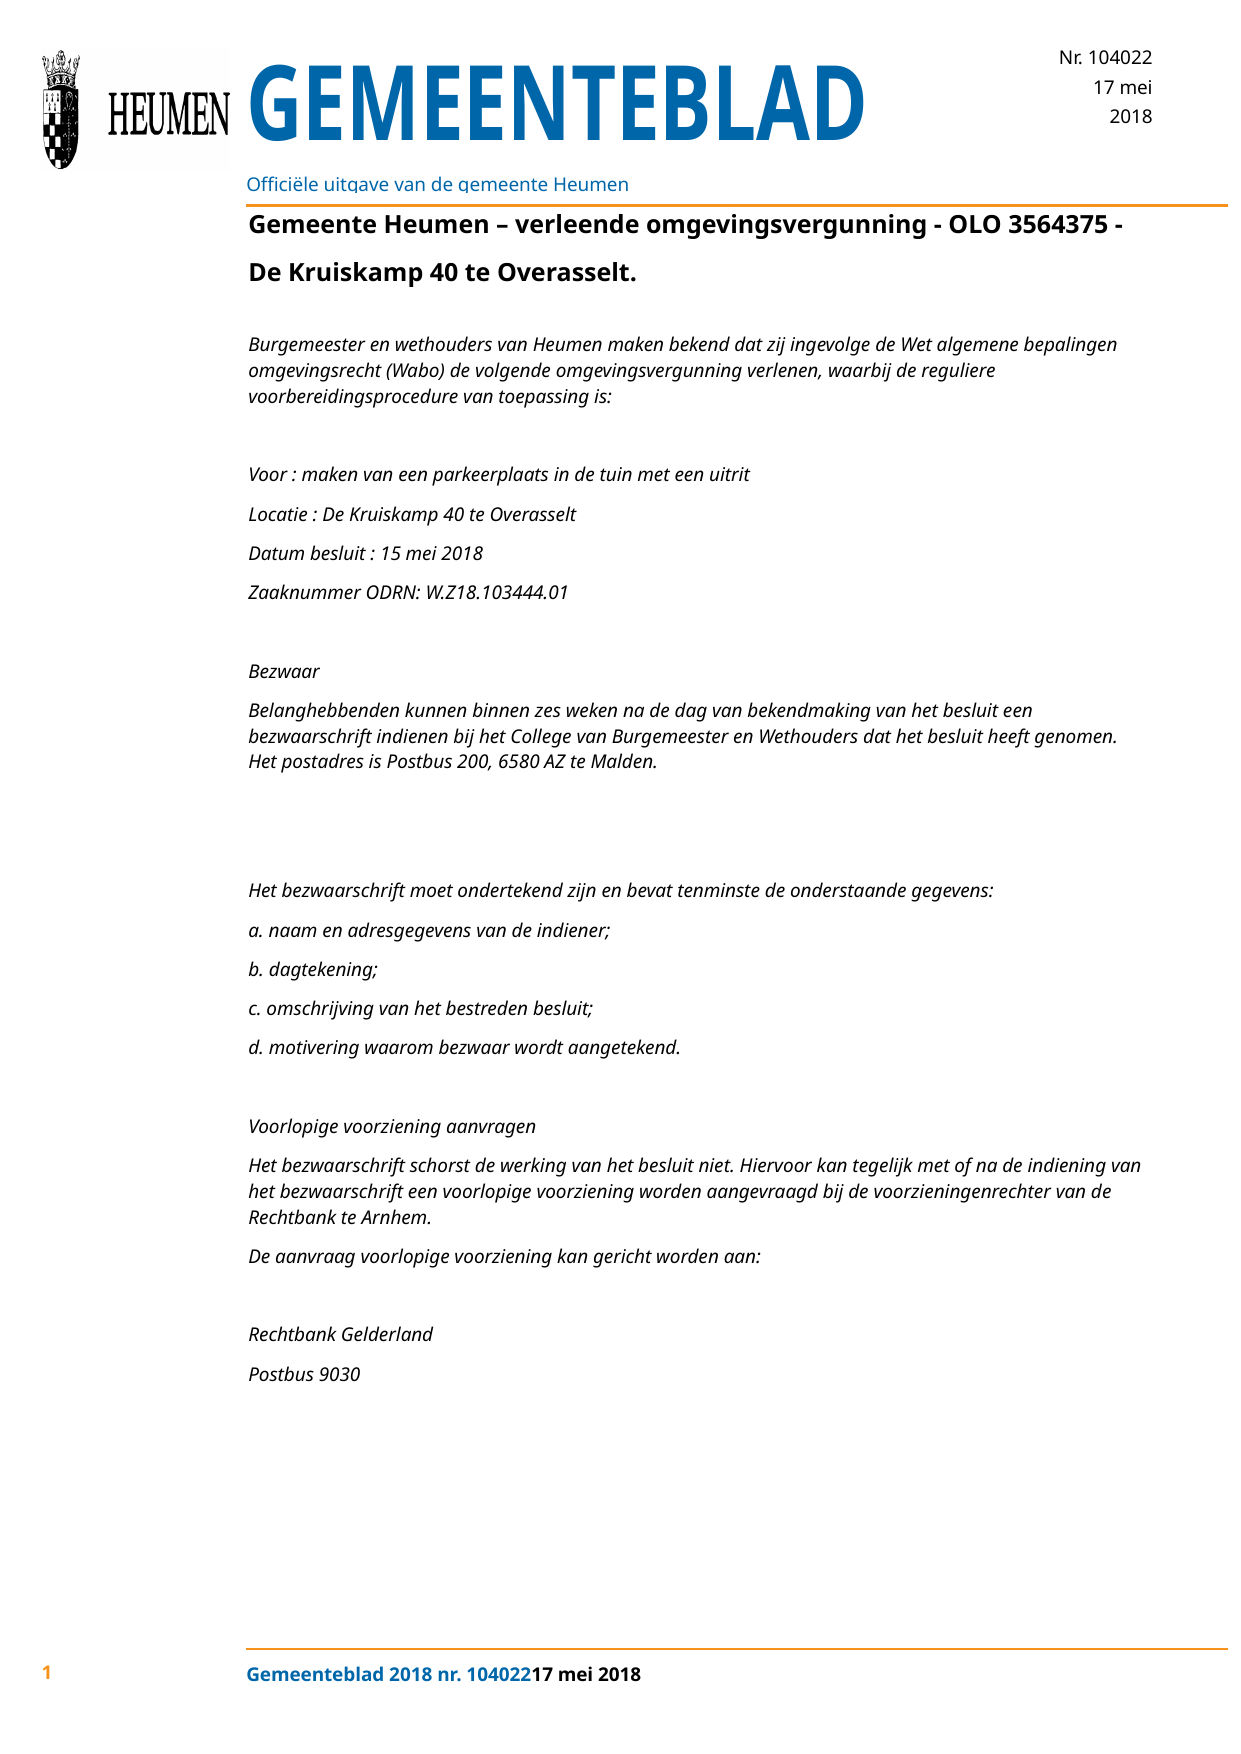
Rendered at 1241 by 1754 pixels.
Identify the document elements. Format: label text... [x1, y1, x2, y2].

text a. naam en adresgegevens van de indiener; [248, 917, 1152, 942]
text Burgemeester en wethouders van Heumen maken bekend dat zij ingevolge de Wet algemene bepalingen omgevingsrecht (Wabo) de volgende omgevingsvergunning verlenen, waarbij de reguliere voorbereidingsprocedure van toepassing is: [248, 331, 1152, 409]
text Locatie : De Kruiskamp 40 te Overasselt [248, 501, 1152, 526]
text b. dagtekening; [248, 956, 1152, 982]
text Bezwaar [248, 658, 1152, 683]
text Voorlopige voorziening aanvragen [248, 1113, 1152, 1139]
text Postbus 9030 [248, 1361, 1152, 1387]
text Het bezwaarschrift moet ondertekend zijn en bevat tenminste de onderstaande gegevens: [248, 877, 1152, 903]
picture [41, 47, 231, 172]
text c. omschrijving van het bestreden besluit; [248, 995, 1152, 1021]
text Datum besluit : 15 mei 2018 [248, 540, 1152, 566]
text Zaaknummer ODRN: W.Z18.103444.01 [248, 579, 1152, 605]
text Voor : maken van een parkeerplaats in de tuin met een uitrit [248, 461, 1152, 487]
text Belanghebbenden kunnen binnen zes weken na de dag van bekendmaking van het besluit een bezwaarschrift indienen bij het College van Burgemeester en Wethouders dat het besluit heeft genomen. Het postadres is Postbus 200, 6580 AZ te Malden. [248, 697, 1152, 774]
text Het bezwaarschrift schorst de werking van het besluit niet. Hiervoor kan tegelijk met of na de indiening van het bezwaarschrift een voorlopige voorziening worden aangevraagd bij de voorzieningenrechter van de Rechtbank te Arnhem. [248, 1152, 1152, 1229]
text d. motivering waarom bezwaar wordt aangetekend. [248, 1034, 1152, 1060]
text Rechtbank Gelderland [248, 1322, 1152, 1347]
text Gemeente Heumen – verleende omgevingsvergunning - OLO 3564375 - De Kruiskamp 40 te Overasselt. [248, 207, 1152, 288]
text De aanvraag voorlopige voorziening kan gericht worden aan: [248, 1243, 1152, 1269]
